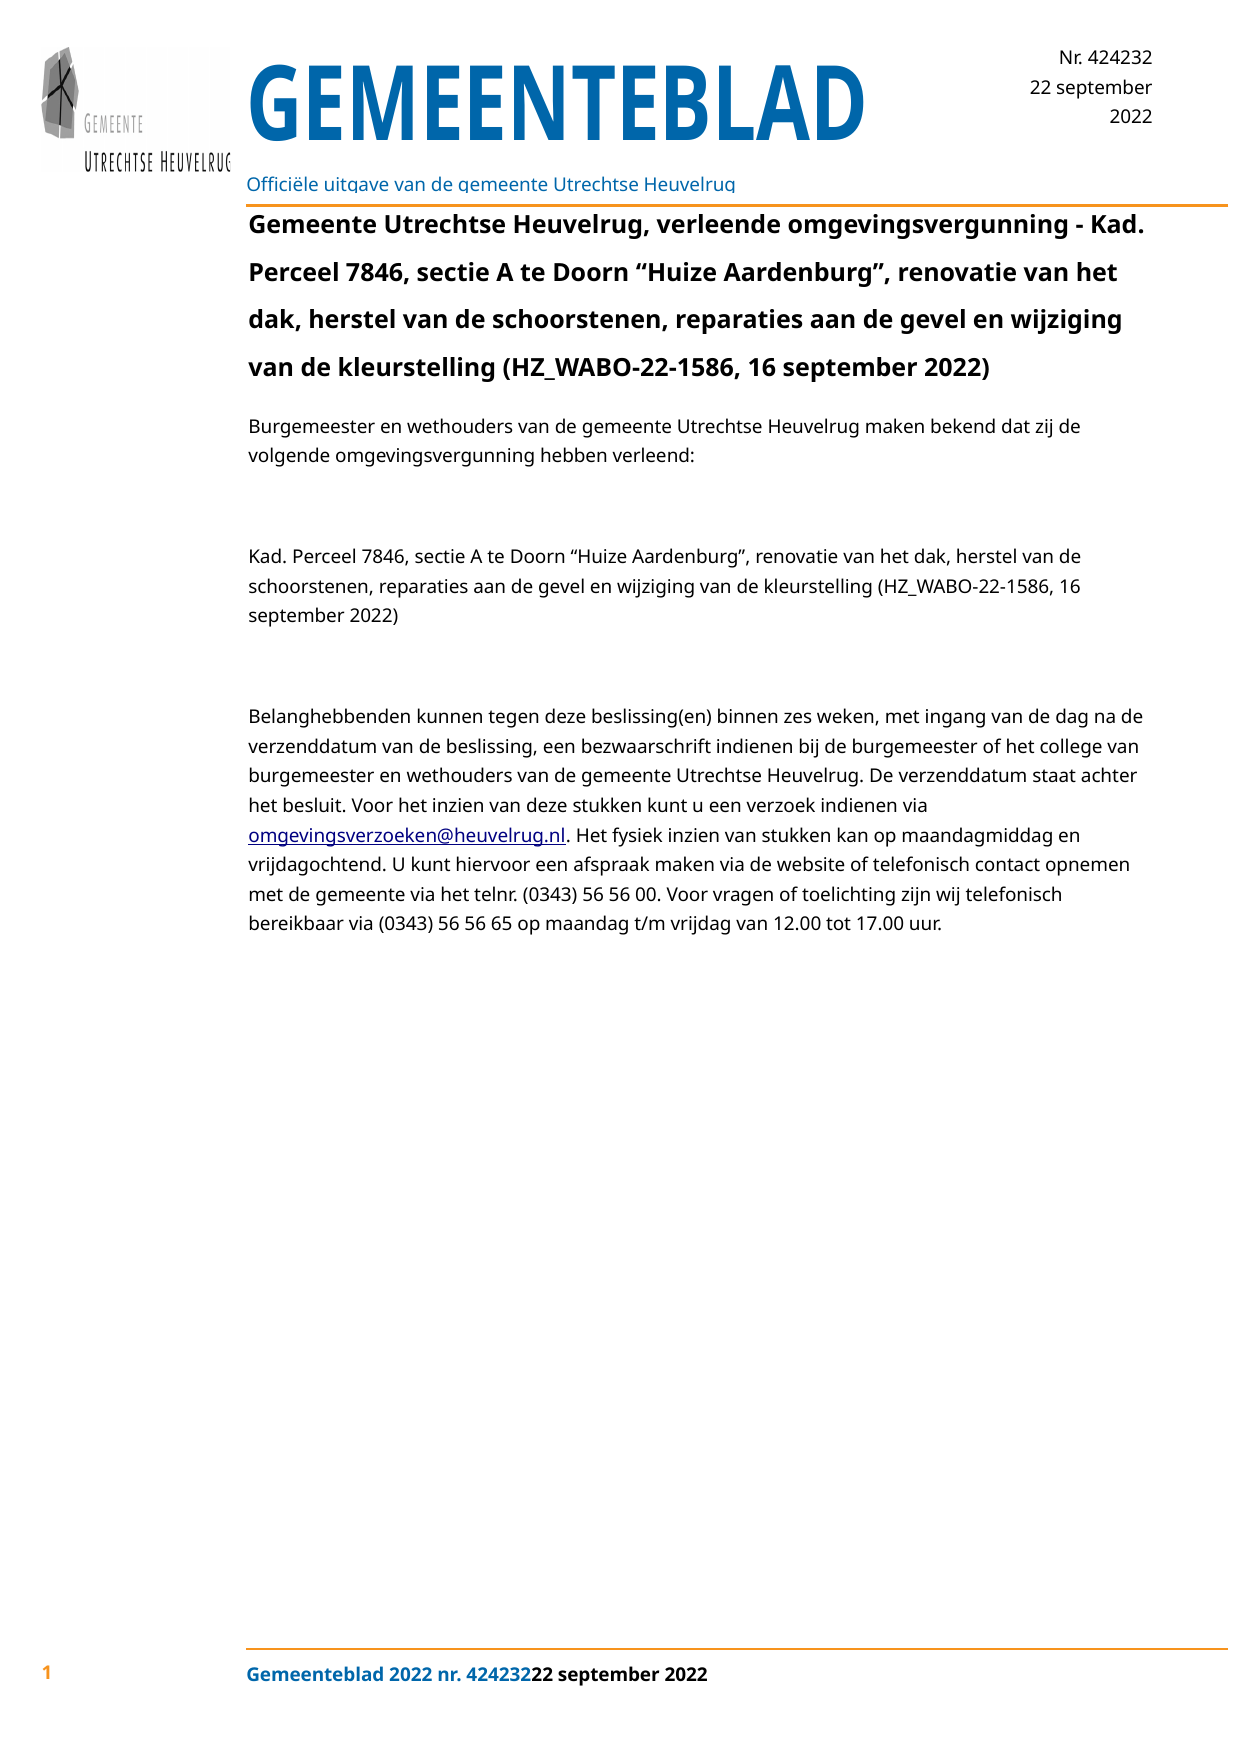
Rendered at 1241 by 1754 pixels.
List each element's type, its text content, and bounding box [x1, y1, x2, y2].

text Gemeente Utrechtse Heuvelrug, verleende omgevingsvergunning - Kad. Perceel 7846, sectie A te Doorn “Huize Aardenburg”, renovatie van het dak, herstel van de schoorstenen, reparaties aan de gevel en wijziging van de kleurstelling (HZ_WABO-22-1586, 16 september 2022) [248, 207, 1152, 384]
text Kad. Perceel 7846, sectie A te Doorn “Huize Aardenburg”, renovatie van het dak, herstel van de schoorstenen, reparaties aan de gevel en wijziging van de kleurstelling (HZ_WABO-22-1586, 16 september 2022) [248, 543, 1152, 628]
picture [41, 47, 231, 172]
text Burgemeester en wethouders van de gemeente Utrechtse Heuvelrug maken bekend dat zij de volgende omgevingsvergunning hebben verleend: [248, 413, 1152, 468]
text Belanghebbenden kunnen tegen deze beslissing(en) binnen zes weken, met ingang van de dag na de verzenddatum van de beslissing, een bezwaarschrift indienen bij de burgemeester of het college van burgemeester en wethouders van de gemeente Utrechtse Heuvelrug. De verzenddatum staat achter het besluit. Voor het inzien van deze stukken kunt u een verzoek indienen via omgevingsverzoeken@heuvelrug.nl. Het fysiek inzien van stukken kan op maandagmiddag en vrijdagochtend. U kunt hiervoor een afspraak maken via de website of telefonisch contact opnemen met de gemeente via het telnr. (0343) 56 56 00. Voor vragen of toelichting zijn wij telefonisch bereikbaar via (0343) 56 56 65 op maandag t/m vrijdag van 12.00 tot 17.00 uur. [248, 703, 1152, 936]
